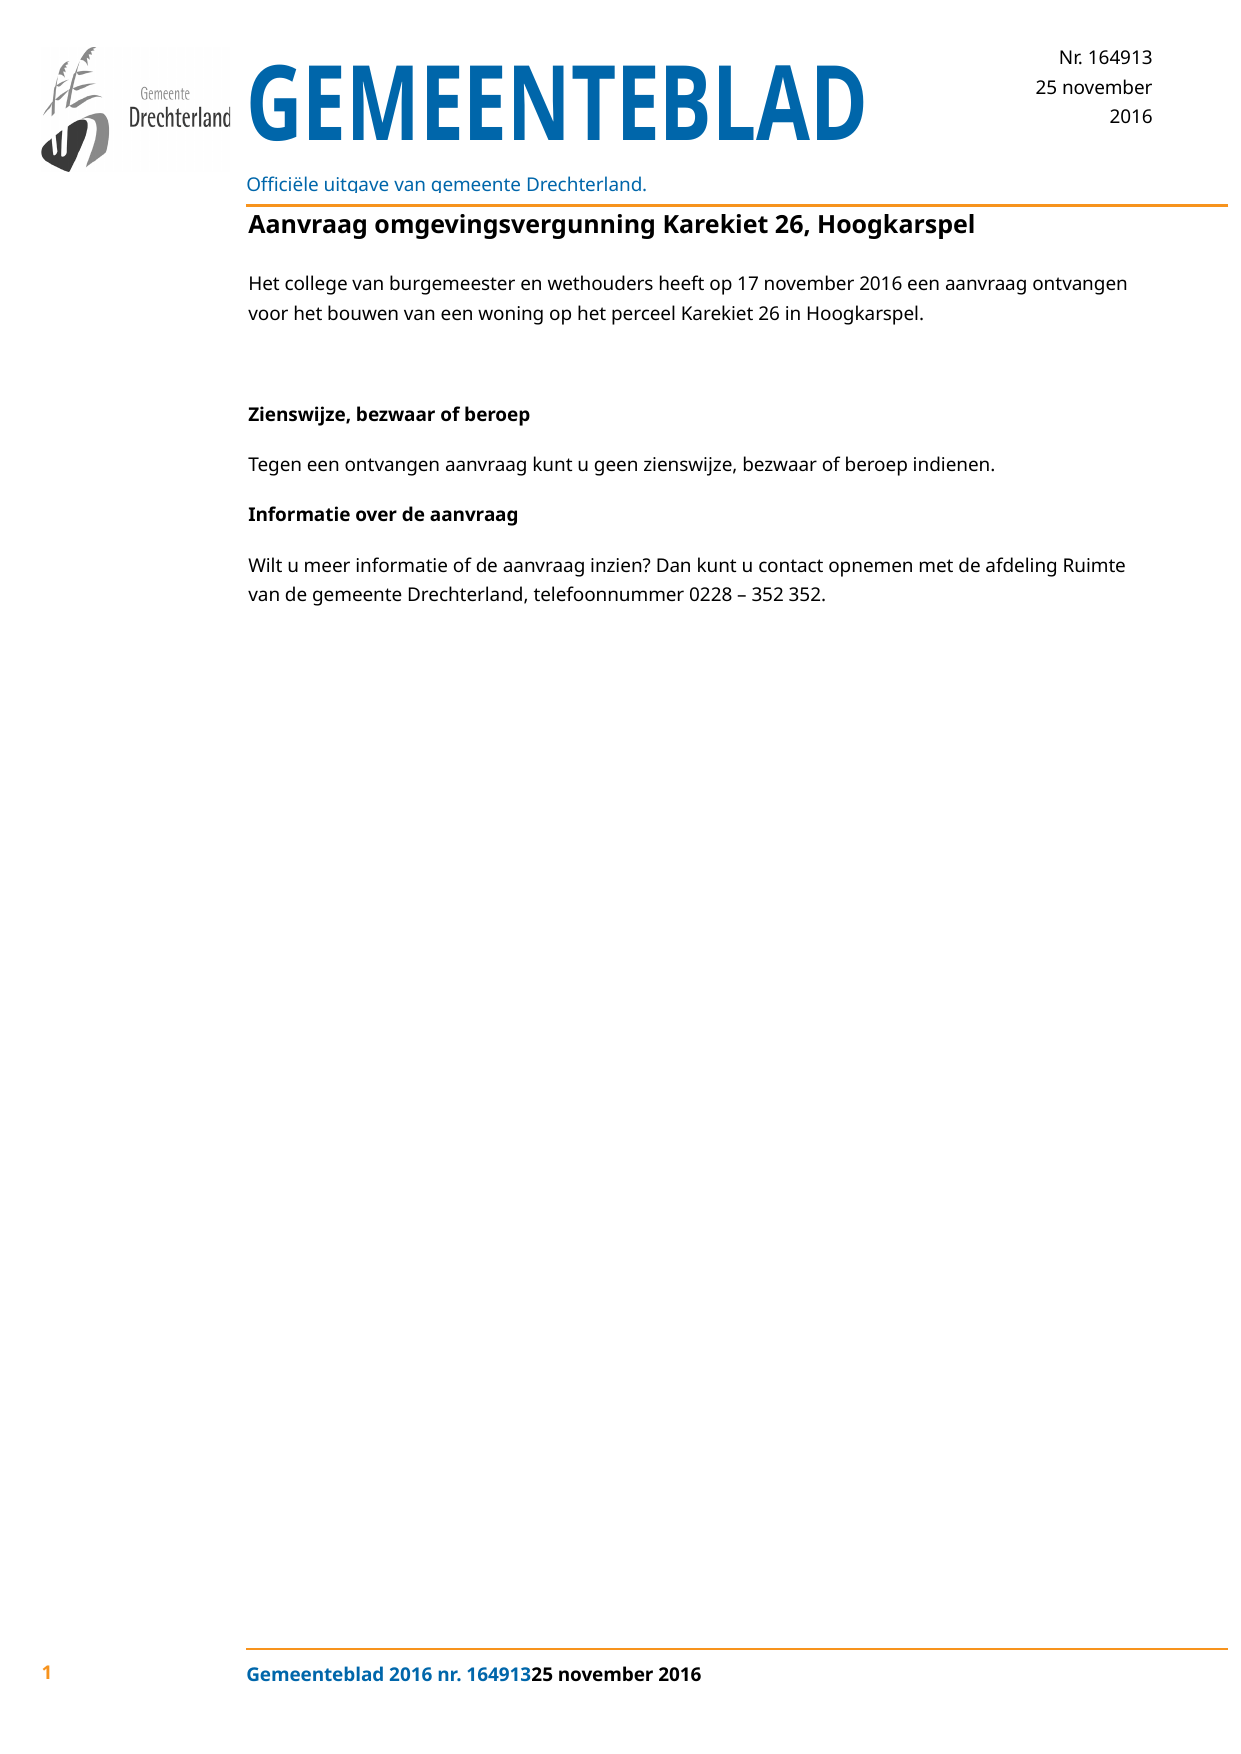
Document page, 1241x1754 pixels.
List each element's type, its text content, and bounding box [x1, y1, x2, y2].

text Wilt u meer informatie of de aanvraag inzien? Dan kunt u contact opnemen met de afdeling Ruimte van de gemeente Drechterland, telefoonnummer 0228 – 352 352. [248, 552, 1152, 607]
text Informatie over de aanvraag [248, 502, 1152, 527]
picture [41, 47, 231, 172]
text Zienswijze, bezwaar of beroep [248, 401, 1152, 426]
text Tegen een ontvangen aanvraag kunt u geen zienswijze, bezwaar of beroep indienen. [248, 451, 1152, 477]
text Het college van burgemeester en wethouders heeft op 17 november 2016 een aanvraag ontvangen voor het bouwen van een woning op het perceel Karekiet 26 in Hoogkarspel. [248, 270, 1152, 326]
text Aanvraag omgevingsvergunning Karekiet 26, Hoogkarspel [248, 207, 1152, 241]
